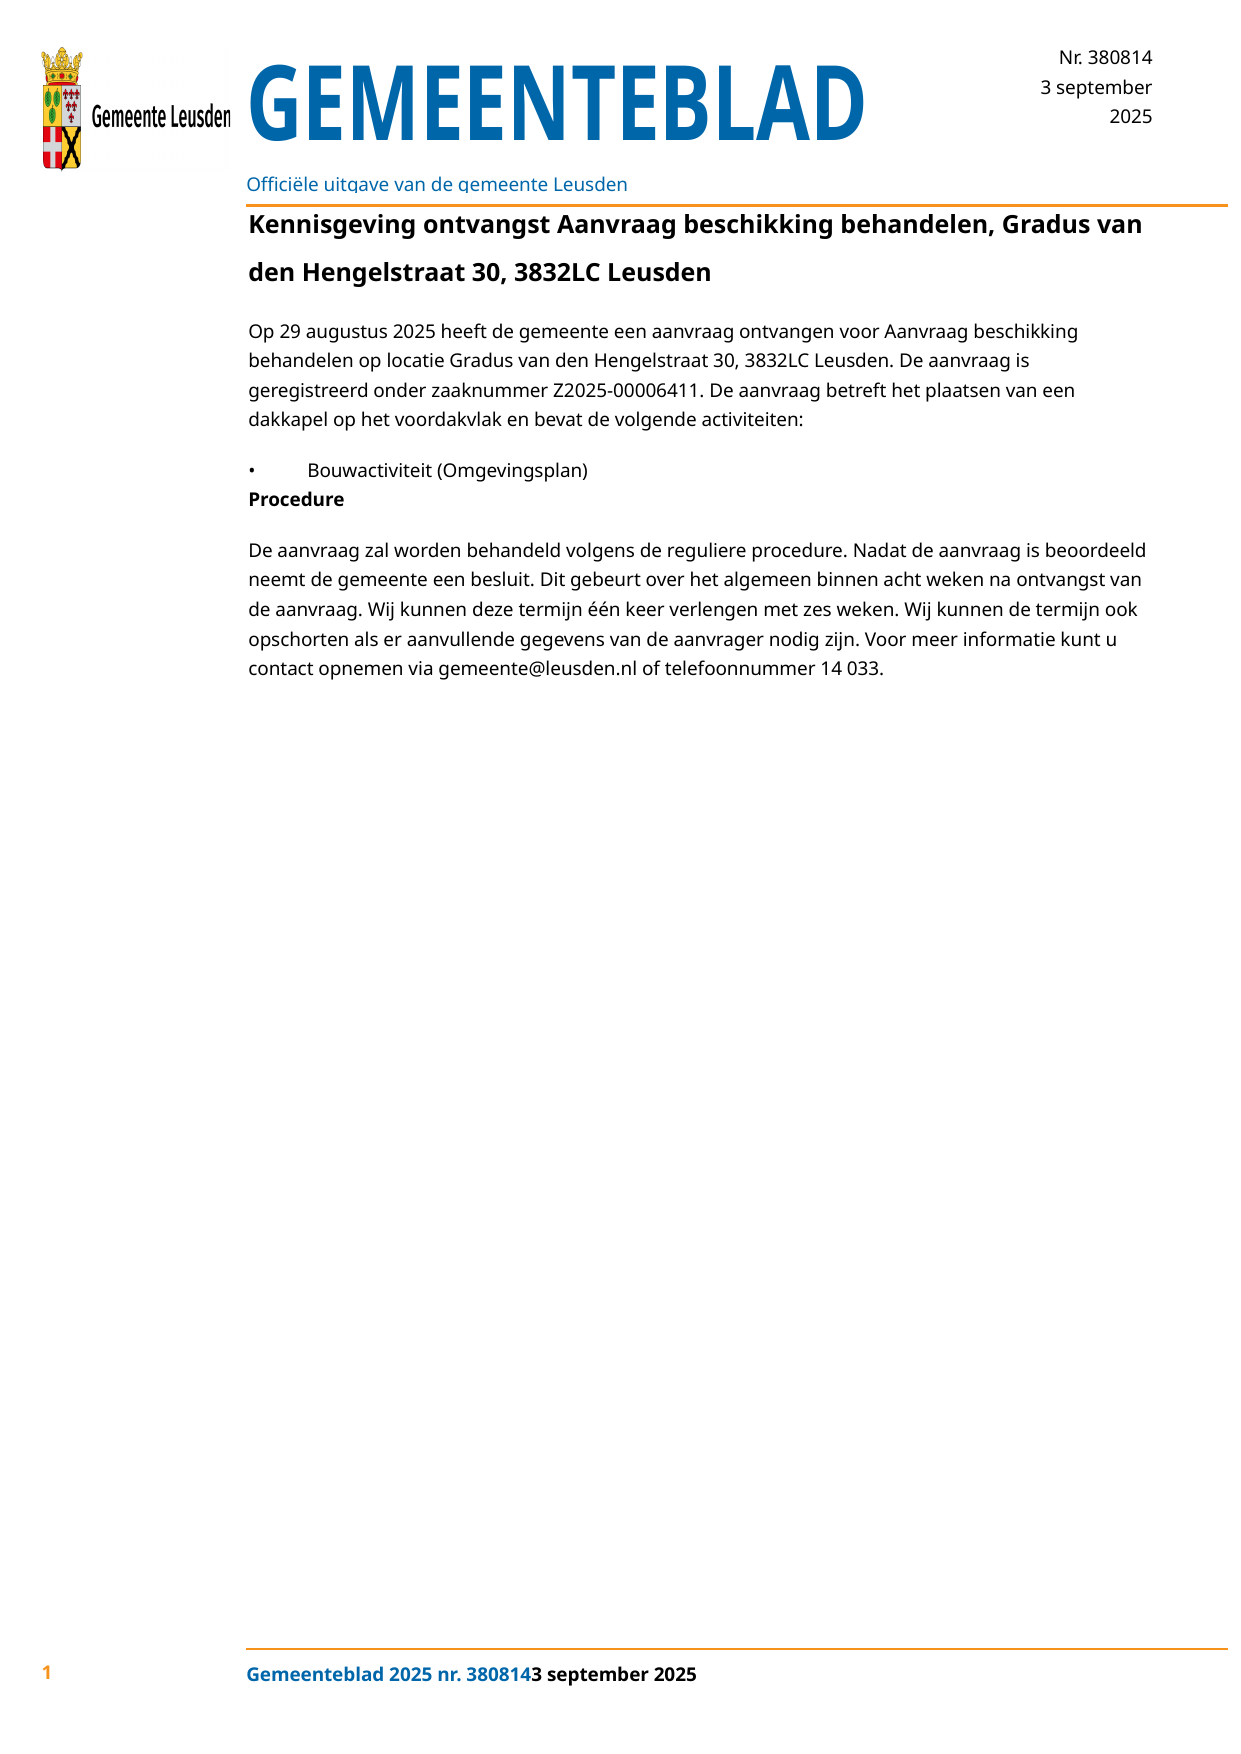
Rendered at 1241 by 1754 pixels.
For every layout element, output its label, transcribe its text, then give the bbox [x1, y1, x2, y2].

text Procedure [248, 487, 1152, 512]
text Op 29 augustus 2025 heeft de gemeente een aanvraag ontvangen voor Aanvraag beschikking behandelen op locatie Gradus van den Hengelstraat 30, 3832LC Leusden. De aanvraag is geregistreerd onder zaaknummer Z2025-00006411. De aanvraag betreft het plaatsen van een dakkapel op het voordakvlak en bevat de volgende activiteiten: [248, 318, 1152, 432]
text Kennisgeving ontvangst Aanvraag beschikking behandelen, Gradus van den Hengelstraat 30, 3832LC Leusden [248, 207, 1152, 288]
text De aanvraag zal worden behandeld volgens de reguliere procedure. Nadat de aanvraag is beoordeeld neemt de gemeente een besluit. Dit gebeurt over het algemeen binnen acht weken na ontvangst van de aanvraag. Wij kunnen deze termijn één keer verlengen met zes weken. Wij kunnen de termijn ook opschorten als er aanvullende gegevens van de aanvrager nodig zijn. Voor meer informatie kunt u contact opnemen via gemeente@leusden.nl of telefoonnummer 14 033. [248, 537, 1152, 681]
list Bouwactiviteit (Omgevingsplan) [248, 457, 1152, 483]
picture [41, 47, 231, 172]
